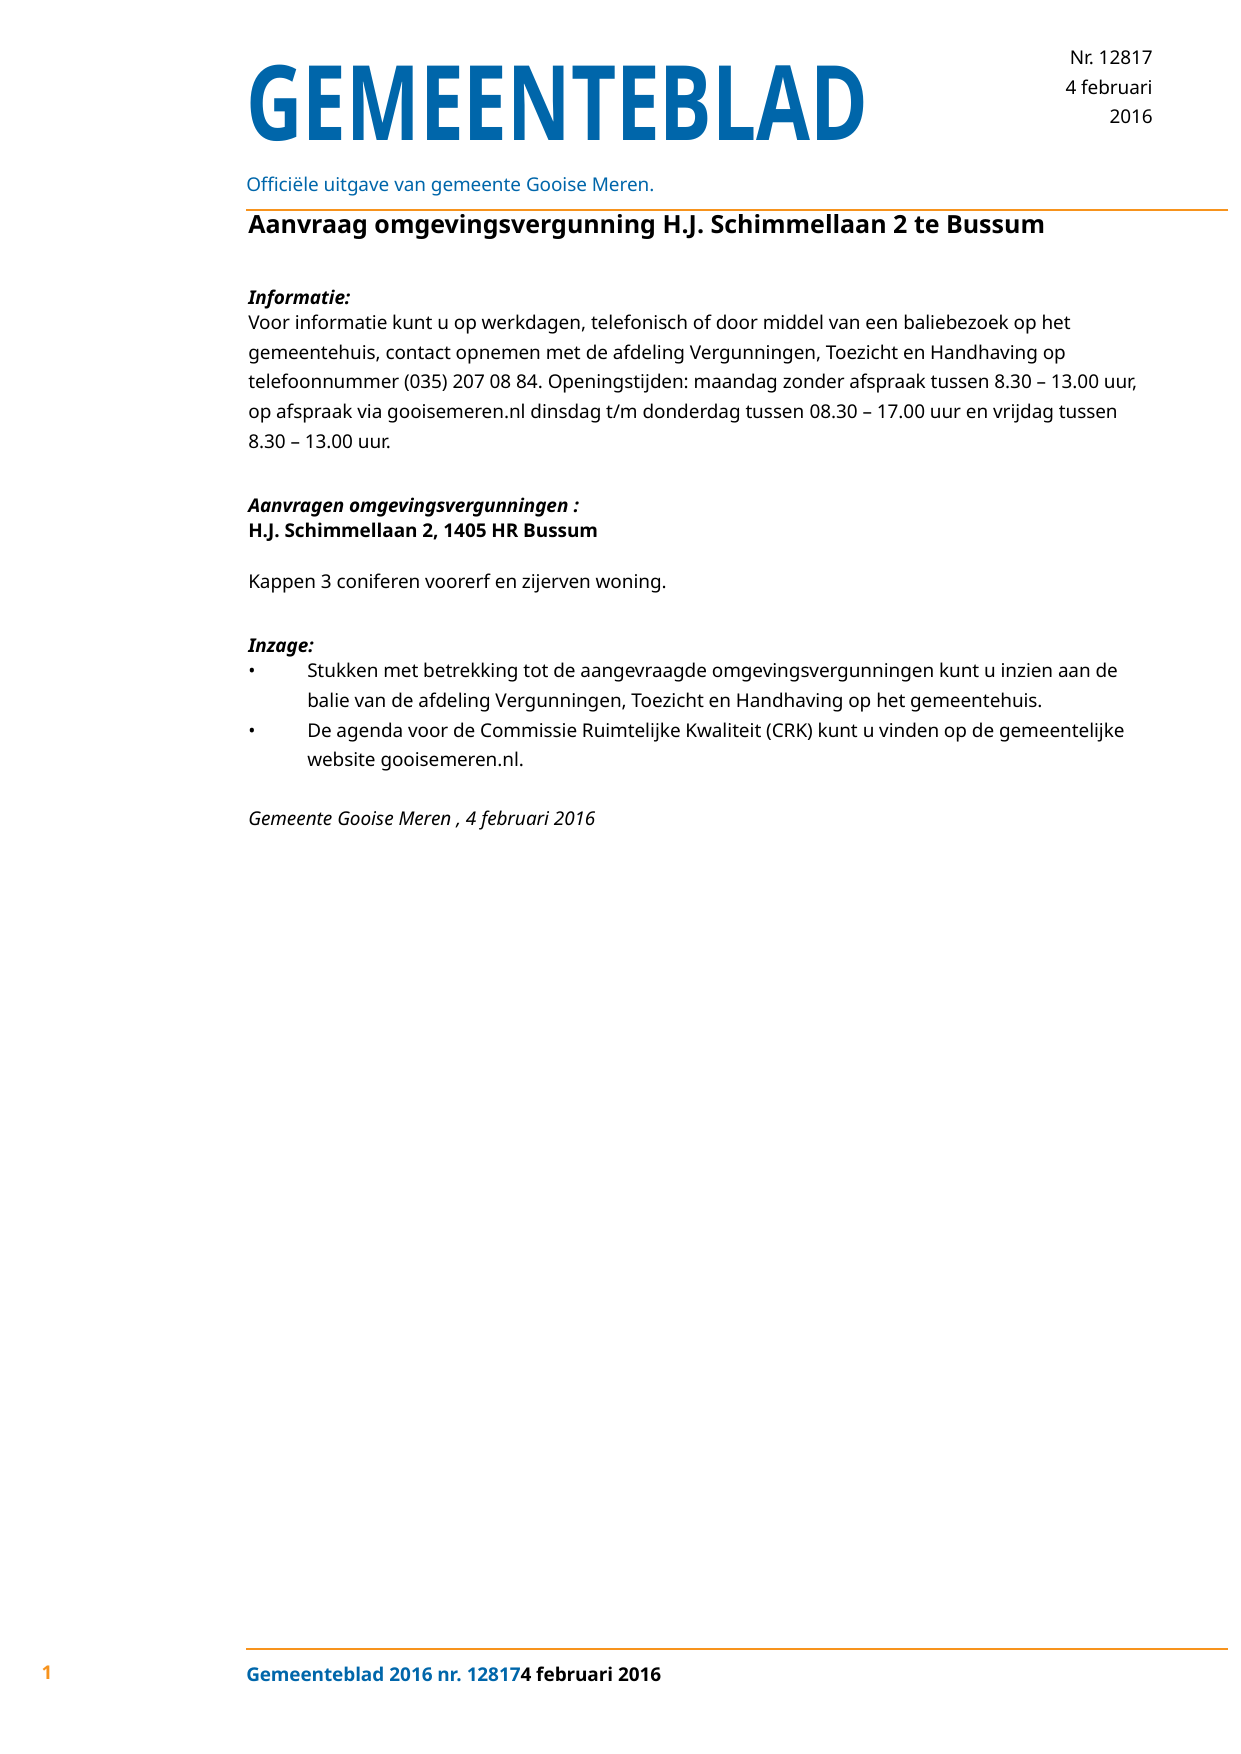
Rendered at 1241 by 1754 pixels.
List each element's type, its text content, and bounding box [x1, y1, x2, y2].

text Gemeente Gooise Meren , 4 februari 2016 [248, 806, 1152, 831]
text H.J. Schimmellaan 2, 1405 HR Bussum [248, 518, 1152, 543]
text Voor informatie kunt u op werkdagen, telefonisch of door middel van een baliebezoek op het gemeentehuis, contact opnemen met de afdeling Vergunningen, Toezicht en Handhaving op telefoonnummer (035) 207 08 84. Openingstijden: maandag zonder afspraak tussen 8.30 – 13.00 uur, op afspraak via gooisemeren.nl dinsdag t/m donderdag tussen 08.30 – 17.00 uur en vrijdag tussen 8.30 – 13.00 uur. [248, 309, 1152, 454]
text Kappen 3 coniferen voorerf en zijerven woning. [248, 568, 1152, 594]
text Aanvragen omgevingsvergunningen : [248, 492, 1152, 518]
text Inzage: [248, 632, 1152, 658]
text Aanvraag omgevingsvergunning H.J. Schimmellaan 2 te Bussum [248, 211, 1152, 241]
text Informatie: [248, 284, 1152, 309]
picture [41, 47, 231, 172]
list Stukken met betrekking tot de aangevraagde omgevingsvergunningen kunt u inzien aan de balie van de afdeling Vergunningen, Toezicht en Handhaving op het gemeentehuis. [248, 658, 1152, 713]
list De agenda voor de Commissie Ruimtelijke Kwaliteit (CRK) kunt u vinden op de gemeentelijke website gooisemeren.nl. [248, 717, 1152, 772]
